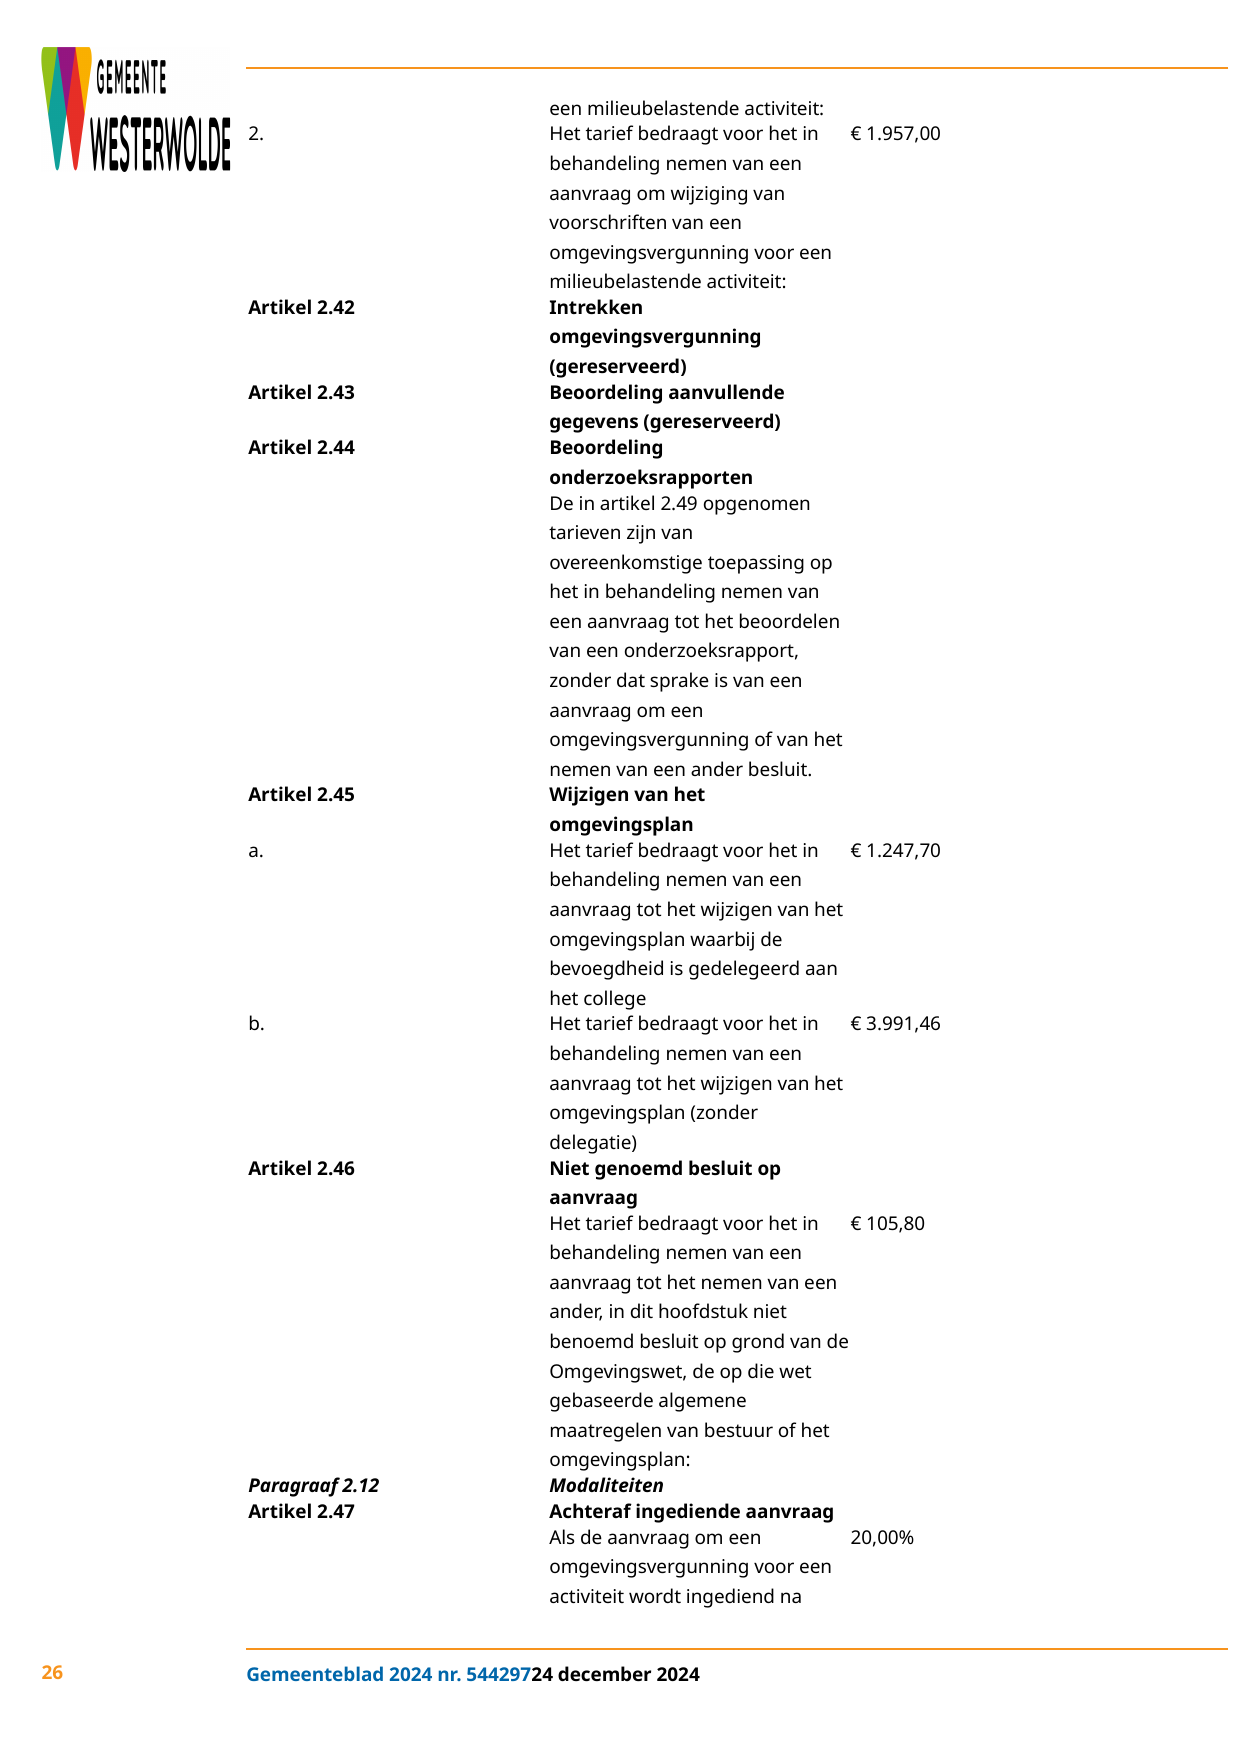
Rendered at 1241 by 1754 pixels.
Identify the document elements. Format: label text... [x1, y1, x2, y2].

table_cell [850, 1498, 1152, 1524]
table_cell [248, 1210, 549, 1472]
table_cell [850, 95, 1152, 121]
table_cell [850, 1155, 1152, 1210]
table_cell Artikel 2.45 [248, 782, 549, 837]
table_cell [850, 1473, 1152, 1498]
table_cell 20,00% [850, 1524, 1152, 1609]
table_cell [850, 434, 1152, 490]
table_cell Beoordeling onderzoeksrapporten [549, 434, 850, 490]
table_cell Artikel 2.43 [248, 379, 549, 434]
table_cell [850, 490, 1152, 782]
table_cell [850, 294, 1152, 379]
table_cell een milieubelastende activiteit: [549, 95, 850, 121]
table_cell [248, 1524, 549, 1609]
table_cell Artikel 2.42 [248, 294, 549, 379]
table_cell Artikel 2.46 [248, 1155, 549, 1210]
table_cell Beoordeling aanvullende gegevens (gereserveerd) [549, 379, 850, 434]
table_cell Het tarief bedraagt voor het in behandeling nemen van een aanvraag tot het wijzigen van het omgevingsplan (zonder delegatie) [549, 1011, 850, 1155]
table_cell € 3.991,46 [850, 1011, 1152, 1155]
table_cell Intrekken omgevingsvergunning (gereserveerd) [549, 294, 850, 379]
table_cell € 105,80 [850, 1210, 1152, 1472]
table_cell Niet genoemd besluit op aanvraag [549, 1155, 850, 1210]
table_cell Modaliteiten [549, 1473, 850, 1498]
table_cell [850, 782, 1152, 837]
table_cell Paragraaf 2.12 [248, 1473, 549, 1498]
picture [41, 47, 231, 172]
table_cell Het tarief bedraagt voor het in behandeling nemen van een aanvraag om wijziging van voorschriften van een omgevingsvergunning voor een milieubelastende activiteit: [549, 121, 850, 294]
table_cell Als de aanvraag om een omgevingsvergunning voor een activiteit wordt ingediend na [549, 1524, 850, 1609]
table_cell De in artikel 2.49 opgenomen tarieven zijn van overeenkomstige toepassing op het in behandeling nemen van een aanvraag tot het beoordelen van een onderzoeksrapport, zonder dat sprake is van een aanvraag om een omgevingsvergunning of van het nemen van een ander besluit. [549, 490, 850, 782]
table_cell [248, 95, 549, 121]
table_cell € 1.957,00 [850, 121, 1152, 294]
table_cell Het tarief bedraagt voor het in behandeling nemen van een aanvraag tot het wijzigen van het omgevingsplan waarbij de bevoegdheid is gedelegeerd aan het college [549, 837, 850, 1011]
table_cell 2. [248, 121, 549, 294]
table_cell Het tarief bedraagt voor het in behandeling nemen van een aanvraag tot het nemen van een ander, in dit hoofdstuk niet benoemd besluit op grond van de Omgevingswet, de op die wet gebaseerde algemene maatregelen van bestuur of het omgevingsplan: [549, 1210, 850, 1472]
table_cell Artikel 2.47 [248, 1498, 549, 1524]
table_cell Achteraf ingediende aanvraag [549, 1498, 850, 1524]
table_cell a. [248, 837, 549, 1011]
table_cell € 1.247,70 [850, 837, 1152, 1011]
table_cell [248, 490, 549, 782]
table_cell [850, 379, 1152, 434]
table_cell Artikel 2.44 [248, 434, 549, 490]
table_cell b. [248, 1011, 549, 1155]
table_cell Wijzigen van het omgevingsplan [549, 782, 850, 837]
